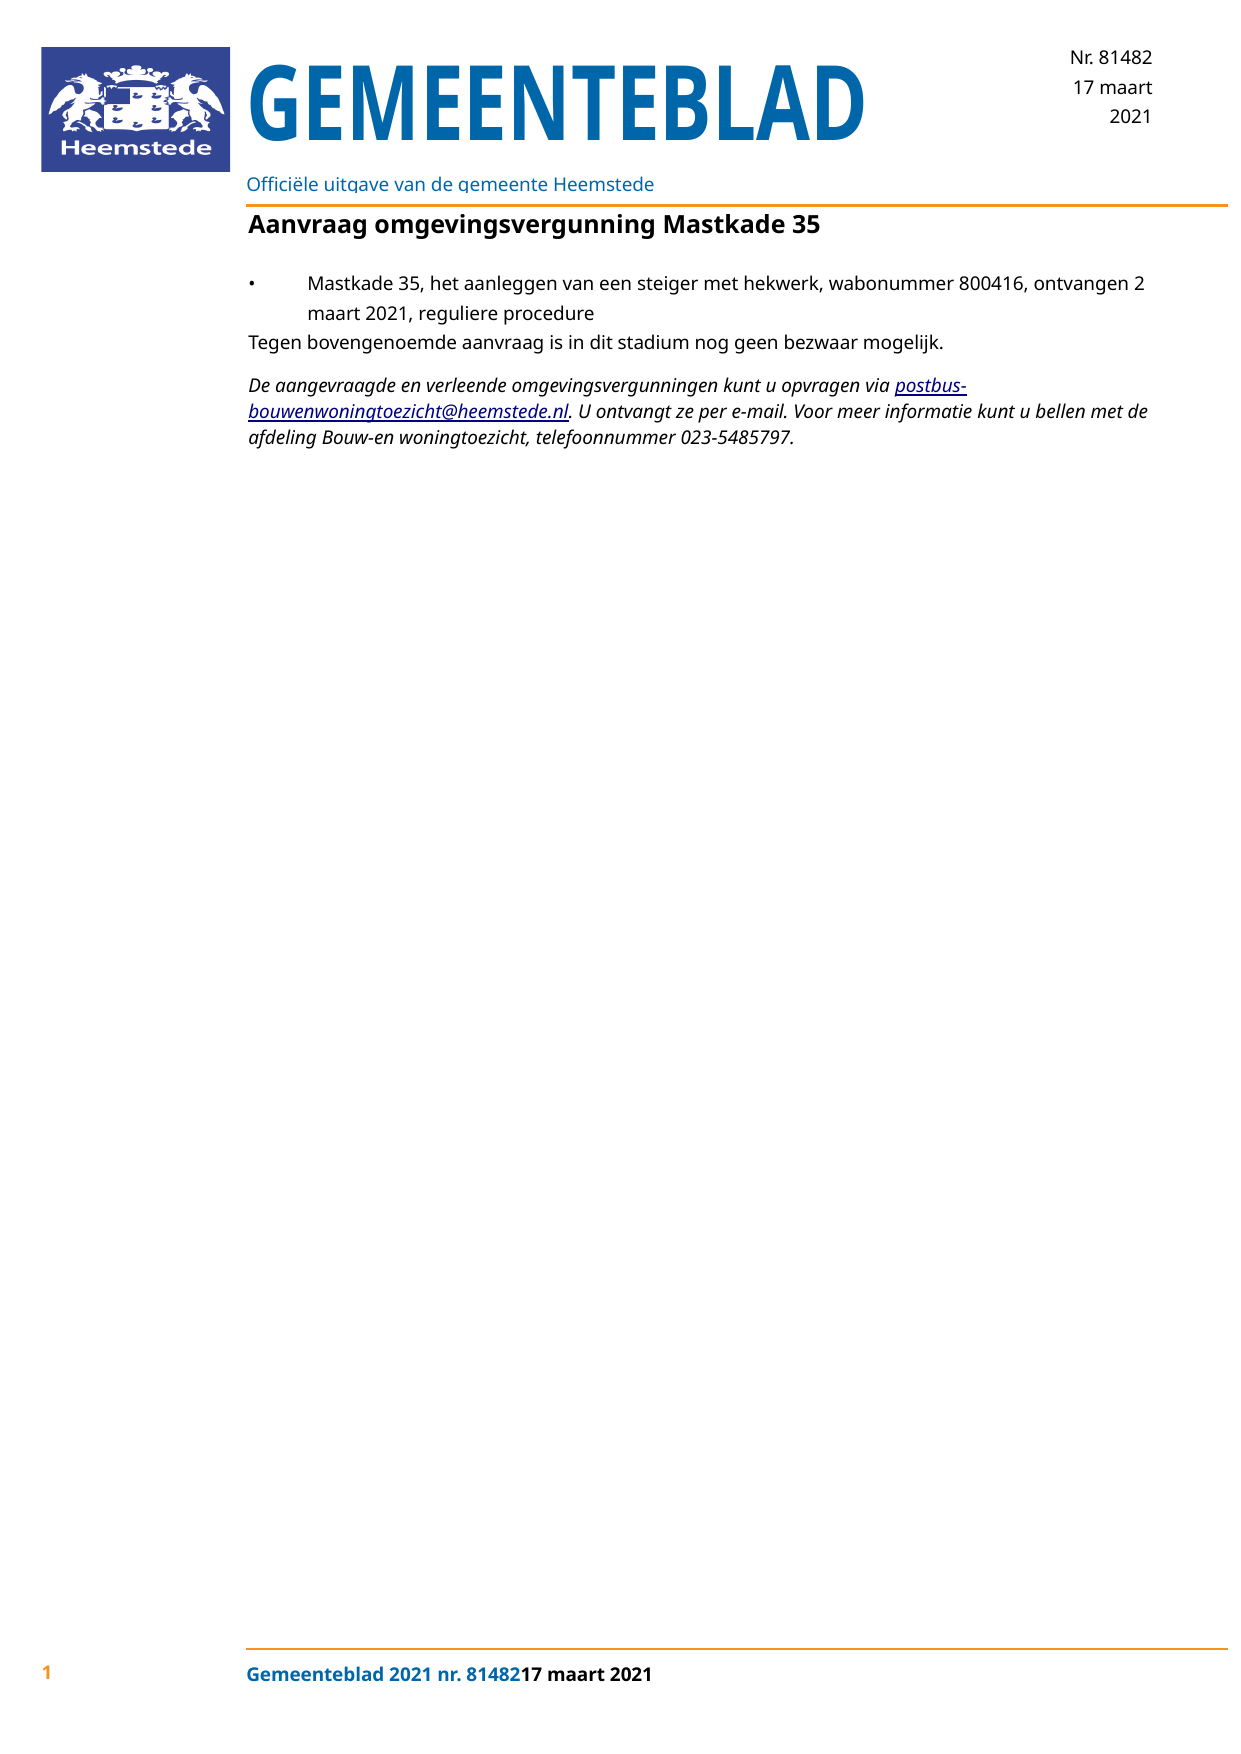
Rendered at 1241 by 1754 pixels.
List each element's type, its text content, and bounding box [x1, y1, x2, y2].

picture [41, 47, 231, 172]
list Mastkade 35, het aanleggen van een steiger met hekwerk, wabonummer 800416, ontvangen 2 maart 2021, reguliere procedure [248, 270, 1152, 326]
text Aanvraag omgevingsvergunning Mastkade 35 [248, 207, 1152, 241]
text De aangevraagde en verleende omgevingsvergunningen kunt u opvragen via postbus-bouwenwoningtoezicht@heemstede.nl. U ontvangt ze per e-mail. Voor meer informatie kunt u bellen met de afdeling Bouw-en woningtoezicht, telefoonnummer 023-5485797. [248, 373, 1152, 450]
text Tegen bovengenoemde aanvraag is in dit stadium nog geen bezwaar mogelijk. [248, 329, 1152, 355]
